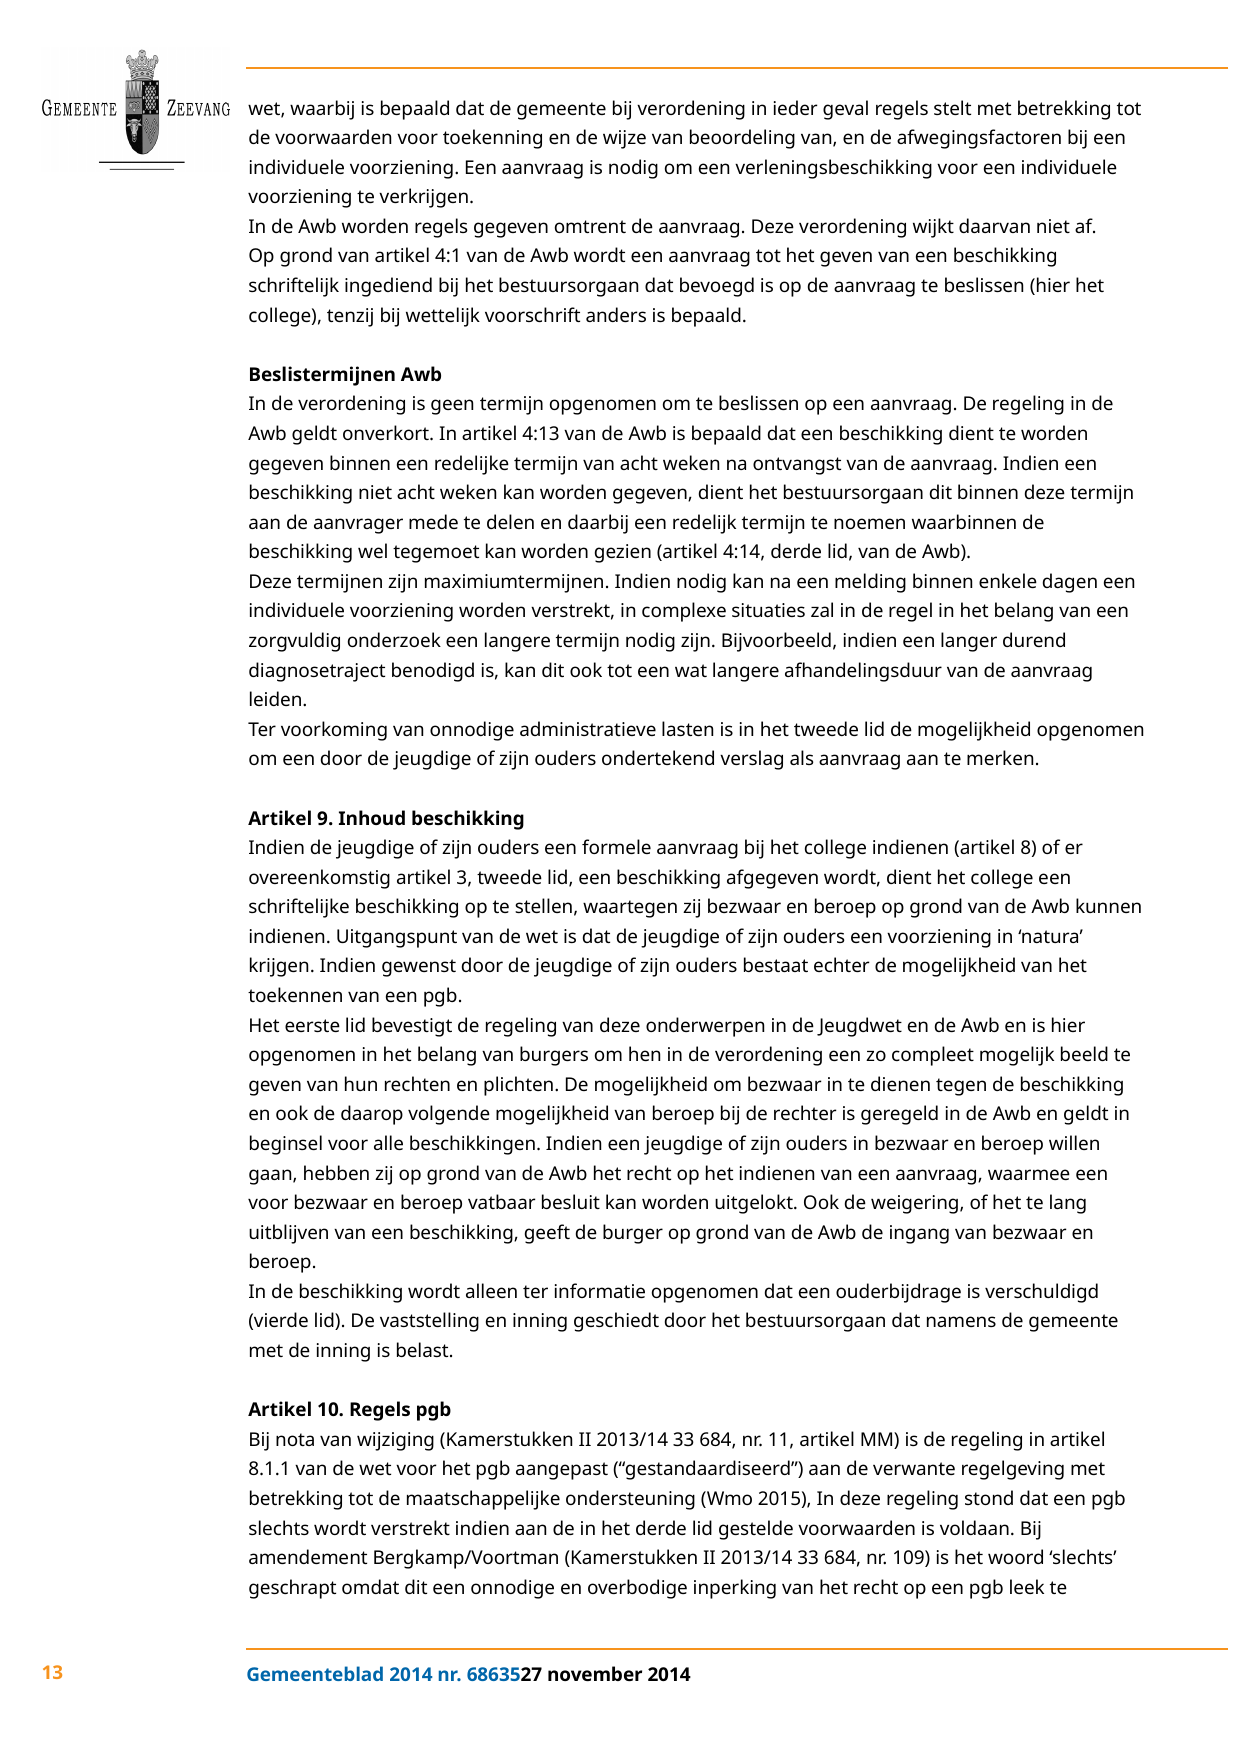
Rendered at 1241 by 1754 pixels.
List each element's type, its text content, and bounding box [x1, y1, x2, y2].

picture [41, 47, 231, 172]
text Beslistermijnen Awb [248, 361, 1152, 387]
text Artikel 10. Regels pgb [248, 1396, 1152, 1422]
text Ter voorkoming van onnodige administratieve lasten is in het tweede lid de mogelijkheid opgenomen om een door de jeugdige of zijn ouders ondertekend verslag als aanvraag aan te merken. [248, 716, 1152, 771]
text Deze termijnen zijn maximiumtermijnen. Indien nodig kan na een melding binnen enkele dagen een individuele voorziening worden verstrekt, in complexe situaties zal in de regel in het belang van een zorgvuldig onderzoek een langere termijn nodig zijn. Bijvoorbeeld, indien een langer durend diagnosetraject benodigd is, kan dit ook tot een wat langere afhandelingsduur van de aanvraag leiden. [248, 568, 1152, 712]
text In de beschikking wordt alleen ter informatie opgenomen dat een ouderbijdrage is verschuldigd (vierde lid). De vaststelling en inning geschiedt door het bestuursorgaan dat namens de gemeente met de inning is belast. [248, 1278, 1152, 1363]
text Op grond van artikel 4:1 van de Awb wordt een aanvraag tot het geven van een beschikking schriftelijk ingediend bij het bestuursorgaan dat bevoegd is op de aanvraag te beslissen (hier het college), tenzij bij wettelijk voorschrift anders is bepaald. [248, 243, 1152, 328]
text Artikel 9. Inhoud beschikking [248, 805, 1152, 831]
text Het eerste lid bevestigt de regeling van deze onderwerpen in de Jeugdwet en de Awb en is hier opgenomen in het belang van burgers om hen in de verordening een zo compleet mogelijk beeld te geven van hun rechten en plichten. De mogelijkheid om bezwaar in te dienen tegen de beschikking en ook de daarop volgende mogelijkheid van beroep bij de rechter is geregeld in de Awb en geldt in beginsel voor alle beschikkingen. Indien een jeugdige of zijn ouders in bezwaar en beroep willen gaan, hebben zij op grond van de Awb het recht op het indienen van een aanvraag, waarmee een voor bezwaar en beroep vatbaar besluit kan worden uitgelokt. Ook de weigering, of het te lang uitblijven van een beschikking, geeft de burger op grond van de Awb de ingang van bezwaar en beroep. [248, 1012, 1152, 1274]
text Indien de jeugdige of zijn ouders een formele aanvraag bij het college indienen (artikel 8) of er overeenkomstig artikel 3, tweede lid, een beschikking afgegeven wordt, dient het college een schriftelijke beschikking op te stellen, waartegen zij bezwaar en beroep op grond van de Awb kunnen indienen. Uitgangspunt van de wet is dat de jeugdige of zijn ouders een voorziening in ‘natura’ krijgen. Indien gewenst door de jeugdige of zijn ouders bestaat echter de mogelijkheid van het toekennen van een pgb. [248, 834, 1152, 1008]
text wet, waarbij is bepaald dat de gemeente bij verordening in ieder geval regels stelt met betrekking tot de voorwaarden voor toekenning en de wijze van beoordeling van, en de afwegingsfactoren bij een individuele voorziening. Een aanvraag is nodig om een verleningsbeschikking voor een individuele voorziening te verkrijgen. [248, 95, 1152, 209]
text Bij nota van wijziging (Kamerstukken II 2013/14 33 684, nr. 11, artikel MM) is de regeling in artikel 8.1.1 van de wet voor het pgb aangepast (“gestandaardiseerd”) aan de verwante regelgeving met betrekking tot de maatschappelijke ondersteuning (Wmo 2015), In deze regeling stond dat een pgb slechts wordt verstrekt indien aan de in het derde lid gestelde voorwaarden is voldaan. Bij amendement Bergkamp/Voortman (Kamerstukken II 2013/14 33 684, nr. 109) is het woord ‘slechts’ geschrapt omdat dit een onnodige en overbodige inperking van het recht op een pgb leek te [248, 1426, 1152, 1600]
text In de Awb worden regels gegeven omtrent de aanvraag. Deze verordening wijkt daarvan niet af. [248, 213, 1152, 239]
text In de verordening is geen termijn opgenomen om te beslissen op een aanvraag. De regeling in de Awb geldt onverkort. In artikel 4:13 van de Awb is bepaald dat een beschikking dient te worden gegeven binnen een redelijke termijn van acht weken na ontvangst van de aanvraag. Indien een beschikking niet acht weken kan worden gegeven, dient het bestuursorgaan dit binnen deze termijn aan de aanvrager mede te delen en daarbij een redelijk termijn te noemen waarbinnen de beschikking wel tegemoet kan worden gezien (artikel 4:14, derde lid, van de Awb). [248, 391, 1152, 564]
